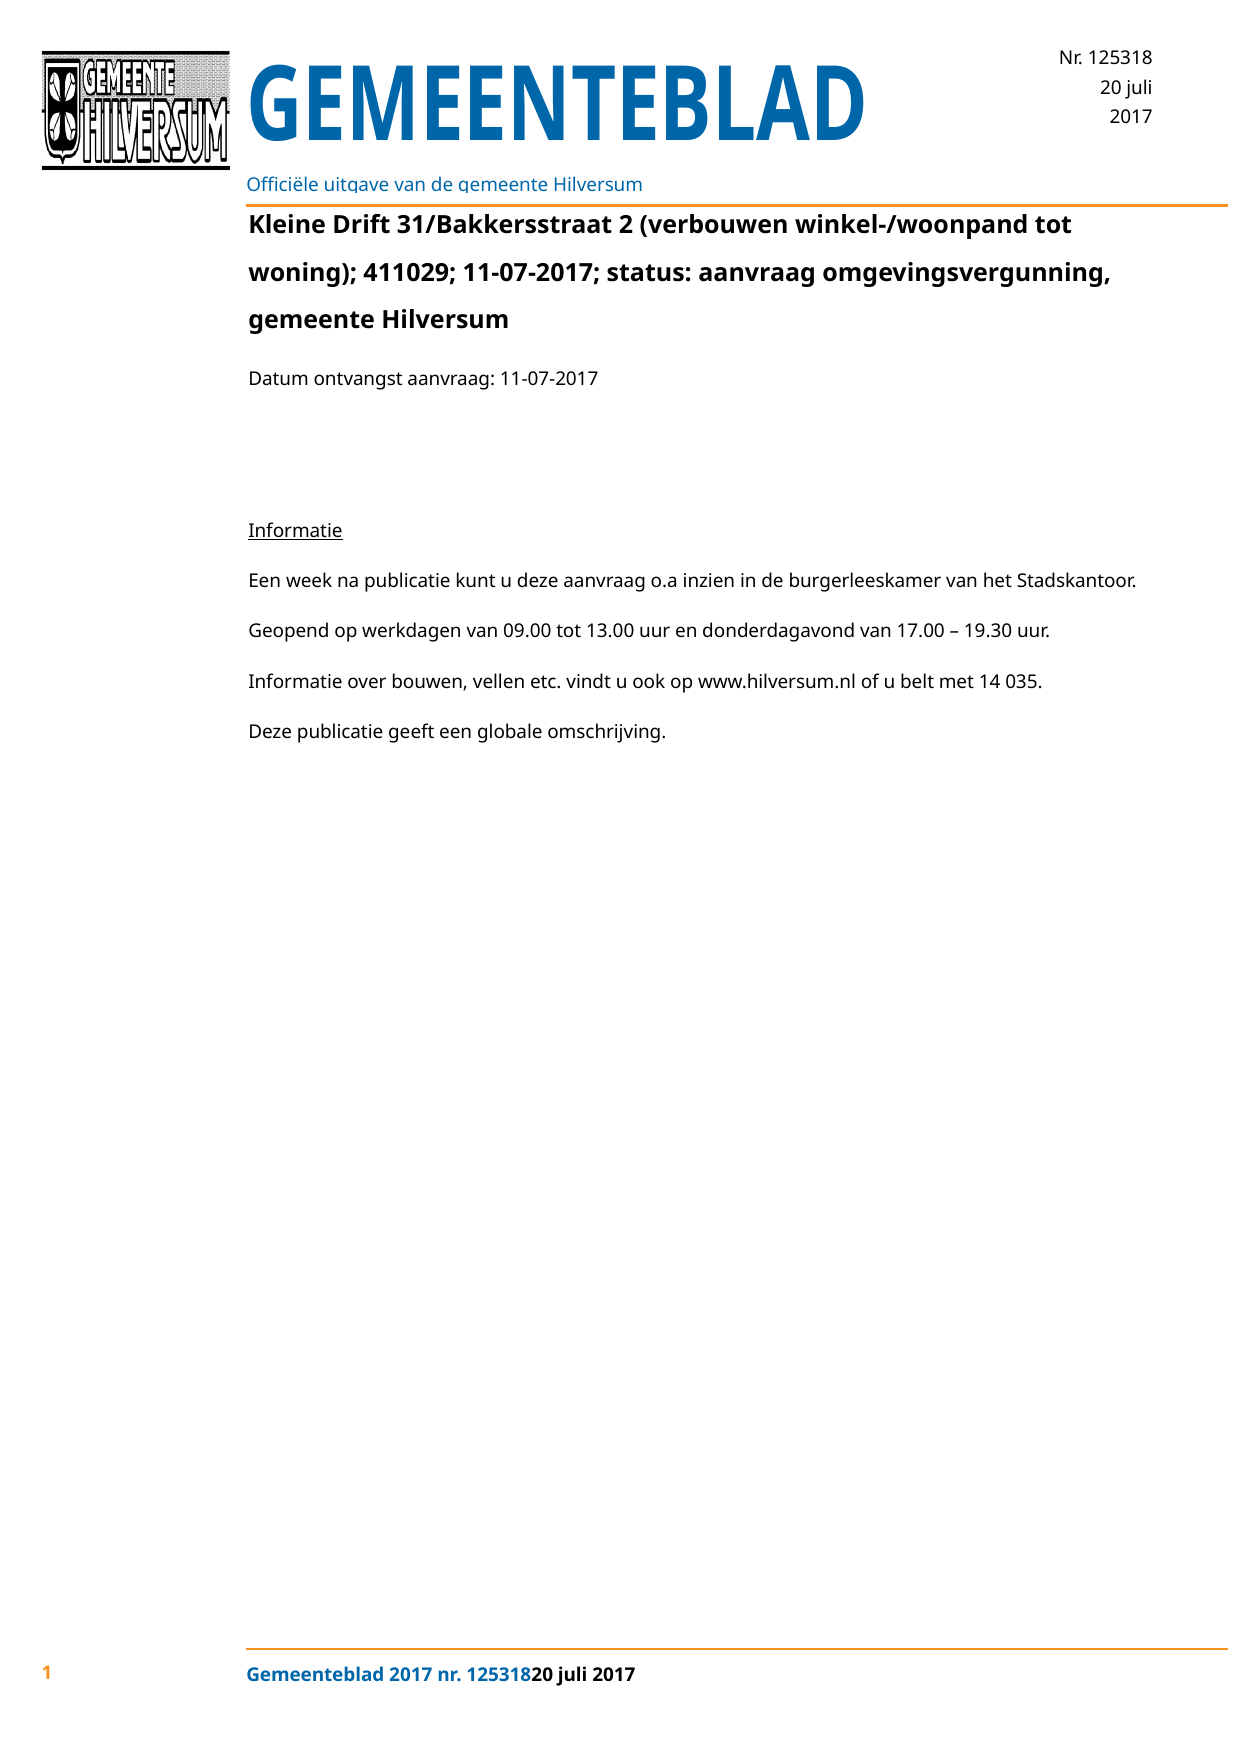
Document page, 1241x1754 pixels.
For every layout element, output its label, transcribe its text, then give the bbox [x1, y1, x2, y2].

text Deze publicatie geeft een globale omschrijving. [248, 718, 1152, 744]
text Datum ontvangst aanvraag: 11-07-2017 [248, 366, 1152, 391]
picture [41, 47, 231, 172]
text Geopend op werkdagen van 09.00 tot 13.00 uur en donderdagavond van 17.00 – 19.30 uur. [248, 618, 1152, 643]
text Een week na publicatie kunt u deze aanvraag o.a inzien in de burgerleeskamer van het Stadskantoor. [248, 567, 1152, 593]
text Kleine Drift 31/Bakkersstraat 2 (verbouwen winkel-/woonpand tot woning); 411029; 11-07-2017; status: aanvraag omgevingsvergunning, gemeente Hilversum [248, 207, 1152, 336]
text Informatie over bouwen, vellen etc. vindt u ook op www.hilversum.nl of u belt met 14 035. [248, 668, 1152, 694]
text Informatie [248, 517, 1152, 542]
